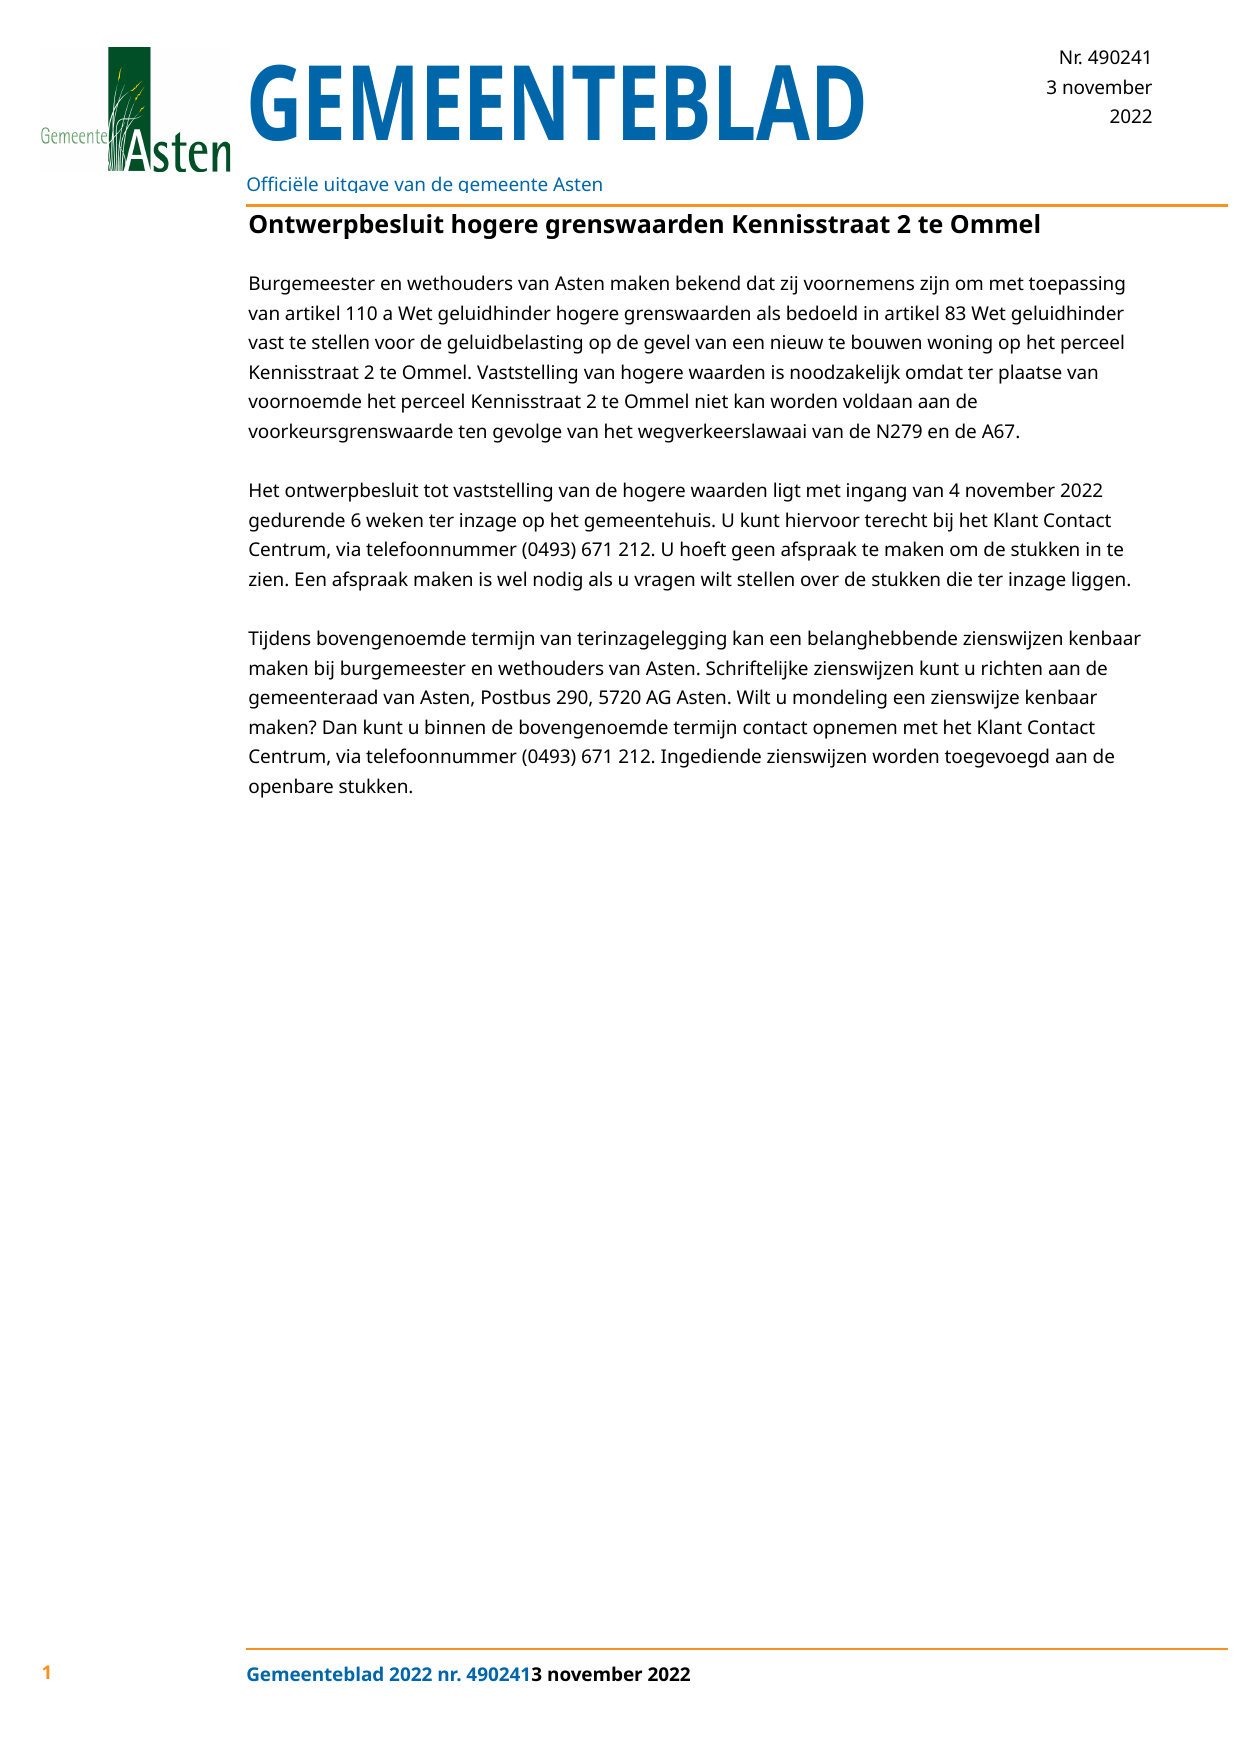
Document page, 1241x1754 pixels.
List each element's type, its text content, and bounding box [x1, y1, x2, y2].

text Tijdens bovengenoemde termijn van terinzagelegging kan een belanghebbende zienswijzen kenbaar maken bij burgemeester en wethouders van Asten. Schriftelijke zienswijzen kunt u richten aan de gemeenteraad van Asten, Postbus 290, 5720 AG Asten. Wilt u mondeling een zienswijze kenbaar maken? Dan kunt u binnen de bovengenoemde termijn contact opnemen met het Klant Contact Centrum, via telefoonnummer (0493) 671 212. Ingediende zienswijzen worden toegevoegd aan de openbare stukken. [248, 625, 1152, 799]
text Ontwerpbesluit hogere grenswaarden Kennisstraat 2 te Ommel [248, 207, 1152, 241]
text Het ontwerpbesluit tot vaststelling van de hogere waarden ligt met ingang van 4 november 2022 gedurende 6 weken ter inzage op het gemeentehuis. U kunt hiervoor terecht bij het Klant Contact Centrum, via telefoonnummer (0493) 671 212. U hoeft geen afspraak te maken om de stukken in te zien. Een afspraak maken is wel nodig als u vragen wilt stellen over de stukken die ter inzage liggen. [248, 477, 1152, 592]
text Burgemeester en wethouders van Asten maken bekend dat zij voornemens zijn om met toepassing van artikel 110 a Wet geluidhinder hogere grenswaarden als bedoeld in artikel 83 Wet geluidhinder vast te stellen voor de geluidbelasting op de gevel van een nieuw te bouwen woning op het perceel Kennisstraat 2 te Ommel. Vaststelling van hogere waarden is noodzakelijk omdat ter plaatse van voornoemde het perceel Kennisstraat 2 te Ommel niet kan worden voldaan aan de voorkeursgrenswaarde ten gevolge van het wegverkeerslawaai van de N279 en de A67. [248, 270, 1152, 444]
picture [41, 47, 231, 172]
